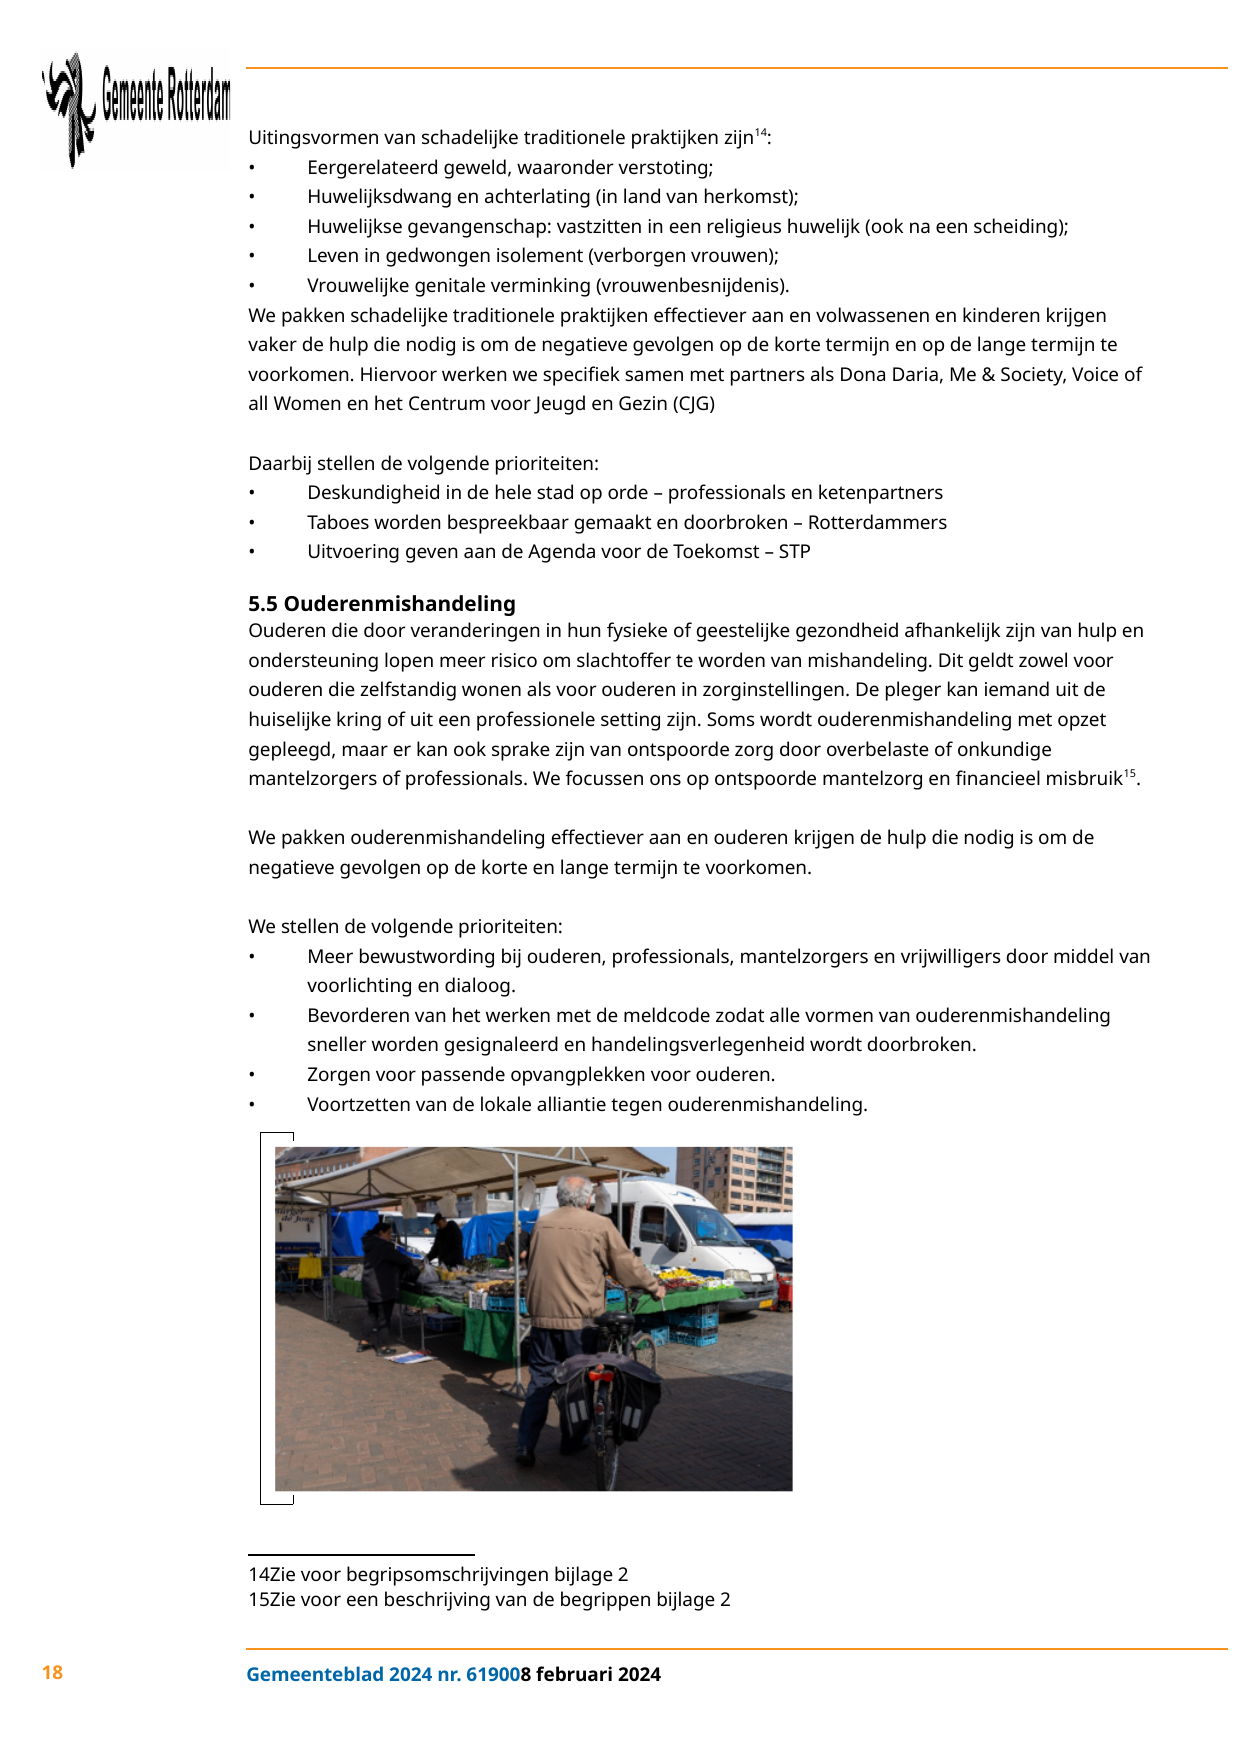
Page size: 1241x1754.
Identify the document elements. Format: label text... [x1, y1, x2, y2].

text Zie voor een beschrijving van de begrippen bijlage 2 [248, 1586, 1152, 1612]
list Eergerelateerd geweld, waaronder verstoting; [248, 154, 1152, 180]
text Zie voor begripsomschrijvingen bijlage 2 [248, 1561, 1152, 1586]
text We stellen de volgende prioriteiten: [248, 913, 1152, 939]
list Huwelijksdwang en achterlating (in land van herkomst); [248, 183, 1152, 209]
text Daarbij stellen de volgende prioriteiten: [248, 450, 1152, 476]
text Ouderen die door veranderingen in hun fysieke of geestelijke gezondheid afhankelijk zijn van hulp en ondersteuning lopen meer risico om slachtoffer te worden van mishandeling. Dit geldt zowel voor ouderen die zelfstandig wonen als voor ouderen in zorginstellingen. De pleger kan iemand uit de huiselijke kring of uit een professionele setting zijn. Soms wordt ouderenmishandeling met opzet gepleegd, maar er kan ook sprake zijn van ontspoorde zorg door overbelaste of onkundige mantelzorgers of professionals. We focussen ons op ontspoorde mantelzorg en financieel misbruik. [248, 617, 1152, 791]
text Uitingsvormen van schadelijke traditionele praktijken zijn: [248, 124, 1152, 150]
picture [41, 47, 231, 172]
list Leven in gedwongen isolement (verborgen vrouwen); [248, 243, 1152, 268]
list Voortzetten van de lokale alliantie tegen ouderenmishandeling. [248, 1091, 1152, 1116]
list Bevorderen van het werken met de meldcode zodat alle vormen van ouderenmishandeling sneller worden gesignaleerd en handelingsverlegenheid wordt doorbroken. [248, 1002, 1152, 1057]
text We pakken schadelijke traditionele praktijken effectiever aan en volwassenen en kinderen krijgen vaker de hulp die nodig is om de negatieve gevolgen op de korte termijn en op de lange termijn te voorkomen. Hiervoor werken we specifiek samen met partners als Dona Daria, Me & Society, Voice of all Women en het Centrum voor Jeugd en Gezin (CJG) [248, 302, 1152, 416]
text 5.5 Ouderenmishandeling [248, 589, 1152, 617]
picture [268, 1141, 800, 1495]
list Deskundigheid in de hele stad op orde – professionals en ketenpartners [248, 479, 1152, 505]
list Huwelijkse gevangenschap: vastzitten in een religieus huwelijk (ook na een scheiding); [248, 213, 1152, 239]
list Zorgen voor passende opvangplekken voor ouderen. [248, 1061, 1152, 1087]
text We pakken ouderenmishandeling effectiever aan en ouderen krijgen de hulp die nodig is om de negatieve gevolgen op de korte en lange termijn te voorkomen. [248, 824, 1152, 880]
list Taboes worden bespreekbaar gemaakt en doorbroken – Rotterdammers [248, 509, 1152, 535]
list Vrouwelijke genitale verminking (vrouwenbesnijdenis). [248, 272, 1152, 298]
list Uitvoering geven aan de Agenda voor de Toekomst – STP [248, 538, 1152, 564]
list Meer bewustwording bij ouderen, professionals, mantelzorgers en vrijwilligers door middel van voorlichting en dialoog. [248, 943, 1152, 998]
